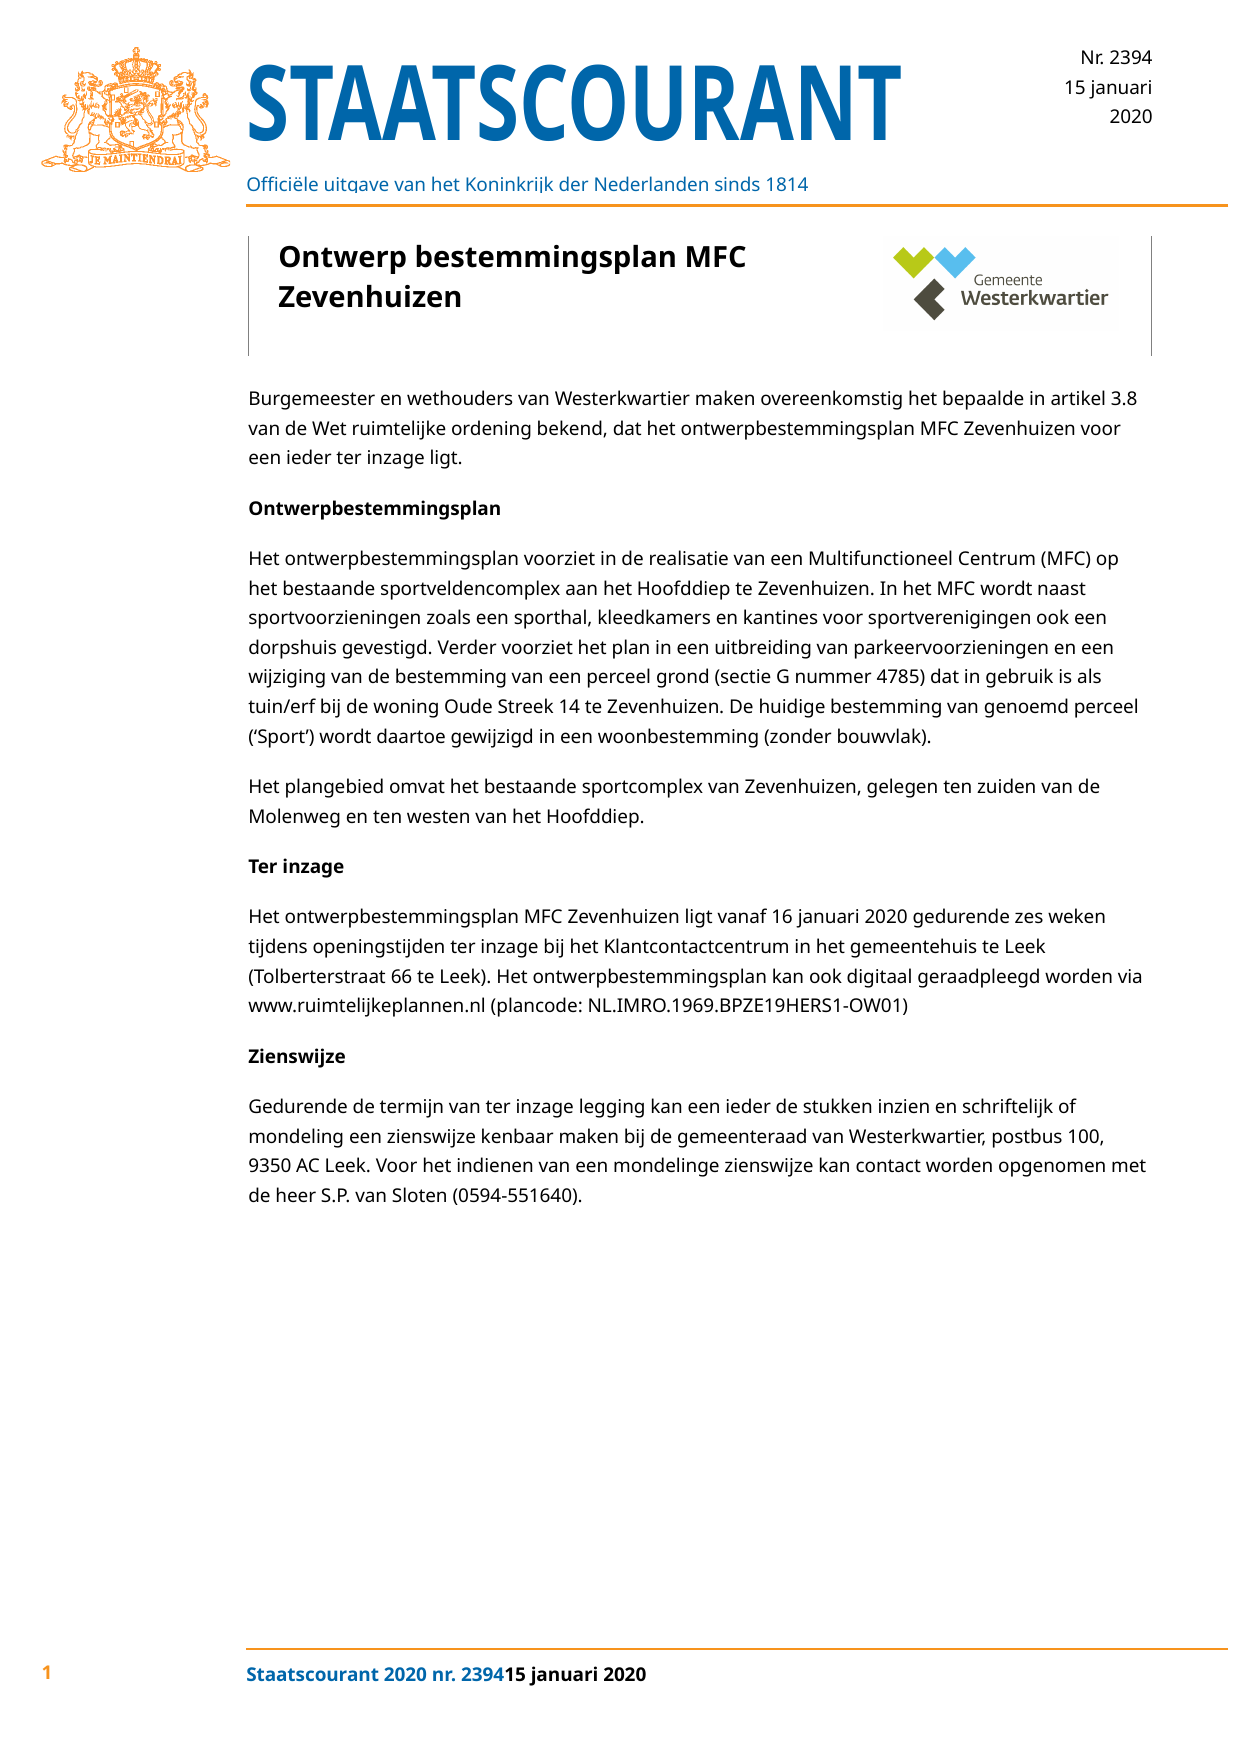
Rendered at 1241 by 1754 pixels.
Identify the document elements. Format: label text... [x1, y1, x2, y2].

text Ontwerpbestemmingsplan [248, 495, 1152, 521]
text Ter inzage [248, 853, 1152, 879]
picture [41, 47, 231, 172]
table_header [850, 236, 1151, 356]
text Gedurende de termijn van ter inzage legging kan een ieder de stukken inzien en schriftelijk of mondeling een zienswijze kenbaar maken bij de gemeenteraad van Westerkwartier, postbus 100, 9350 AC Leek. Voor het indienen van een mondelinge zienswijze kan contact worden opgenomen met de heer S.P. van Sloten (0594-551640). [248, 1093, 1152, 1208]
text Burgemeester en wethouders van Westerkwartier maken overeenkomstig het bepaalde in artikel 3.8 van de Wet ruimtelijke ordening bekend, dat het ontwerpbestemmingsplan MFC Zevenhuizen voor een ieder ter inzage ligt. [248, 385, 1152, 470]
table_header Ontwerp bestemmingsplan MFC Zevenhuizen [249, 236, 850, 356]
text Het ontwerpbestemmingsplan voorziet in de realisatie van een Multifunctioneel Centrum (MFC) op het bestaande sportveldencomplex aan het Hoofddiep te Zevenhuizen. In het MFC wordt naast sportvoorzieningen zoals een sporthal, kleedkamers en kantines voor sportverenigingen ook een dorpshuis gevestigd. Verder voorziet het plan in een uitbreiding van parkeervoorzieningen en een wijziging van de bestemming van een perceel grond (sectie G nummer 4785) dat in gebruik is als tuin/erf bij de woning Oude Streek 14 te Zevenhuizen. De huidige bestemming van genoemd perceel (‘Sport’) wordt daartoe gewijzigd in een woonbestemming (zonder bouwvlak). [248, 545, 1152, 748]
text Het plangebied omvat het bestaande sportcomplex van Zevenhuizen, gelegen ten zuiden van de Molenweg en ten westen van het Hoofddiep. [248, 773, 1152, 828]
picture [882, 236, 1119, 331]
text Het ontwerpbestemmingsplan MFC Zevenhuizen ligt vanaf 16 januari 2020 gedurende zes weken tijdens openingstijden ter inzage bij het Klantcontactcentrum in het gemeentehuis te Leek (Tolberterstraat 66 te Leek). Het ontwerpbestemmingsplan kan ook digitaal geraadpleegd worden via www.ruimtelijkeplannen.nl (plancode: NL.IMRO.1969.BPZE19HERS1-OW01) [248, 904, 1152, 1018]
text Zienswijze [248, 1043, 1152, 1068]
